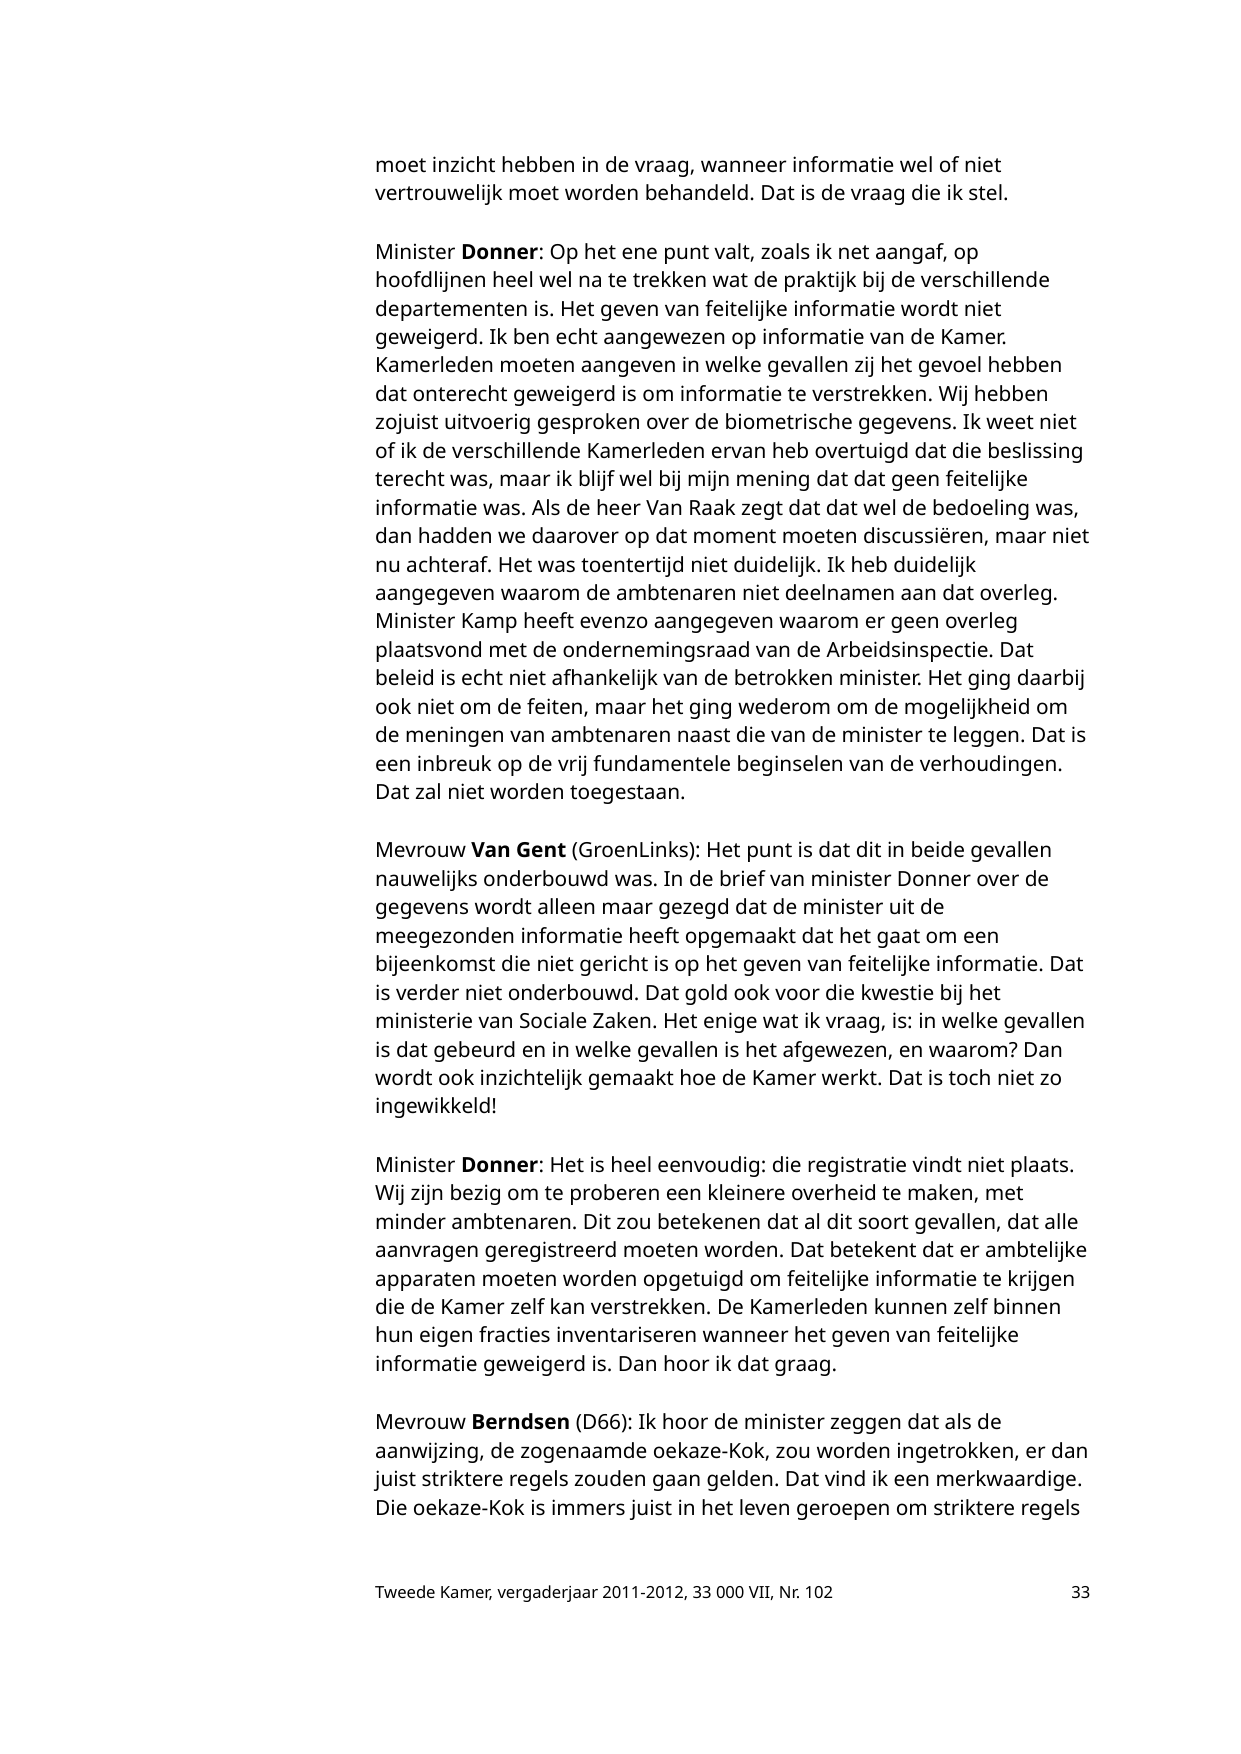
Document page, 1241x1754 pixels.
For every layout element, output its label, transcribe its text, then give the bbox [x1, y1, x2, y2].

text Minister Kamp heeft evenzo aangegeven waarom er geen overleg plaatsvond met de ondernemingsraad van de Arbeidsinspectie. Dat beleid is echt niet afhankelijk van de betrokken minister. Het ging daarbij ook niet om de feiten, maar het ging wederom om de mogelijkheid om de meningen van ambtenaren naast die van de minister te leggen. Dat is een inbreuk op de vrij fundamentele beginselen van de verhoudingen. Dat zal niet worden toegestaan. [375, 607, 1090, 806]
text moet inzicht hebben in de vraag, wanneer informatie wel of niet vertrouwelijk moet worden behandeld. Dat is de vraag die ik stel. [375, 150, 1090, 207]
text Mevrouw Van Gent (GroenLinks): Het punt is dat dit in beide gevallen nauwelijks onderbouwd was. In de brief van minister Donner over de gegevens wordt alleen maar gezegd dat de minister uit de meegezonden informatie heeft opgemaakt dat het gaat om een bijeenkomst die niet gericht is op het geven van feitelijke informatie. Dat is verder niet onderbouwd. Dat gold ook voor die kwestie bij het ministerie van Sociale Zaken. Het enige wat ik vraag, is: in welke gevallen is dat gebeurd en in welke gevallen is het afgewezen, en waarom? Dan wordt ook inzichtelijk gemaakt hoe de Kamer werkt. Dat is toch niet zo ingewikkeld! [375, 836, 1090, 1120]
text Minister Donner: Het is heel eenvoudig: die registratie vindt niet plaats. Wij zijn bezig om te proberen een kleinere overheid te maken, met minder ambtenaren. Dit zou betekenen dat al dit soort gevallen, dat alle aanvragen geregistreerd moeten worden. Dat betekent dat er ambtelijke apparaten moeten worden opgetuigd om feitelijke informatie te krijgen die de Kamer zelf kan verstrekken. De Kamerleden kunnen zelf binnen hun eigen fracties inventariseren wanneer het geven van feitelijke informatie geweigerd is. Dan hoor ik dat graag. [375, 1150, 1090, 1377]
text Minister Donner: Op het ene punt valt, zoals ik net aangaf, op hoofdlijnen heel wel na te trekken wat de praktijk bij de verschillende departementen is. Het geven van feitelijke informatie wordt niet geweigerd. Ik ben echt aangewezen op informatie van de Kamer. Kamerleden moeten aangeven in welke gevallen zij het gevoel hebben dat onterecht geweigerd is om informatie te verstrekken. Wij hebben zojuist uitvoerig gesproken over de biometrische gegevens. Ik weet niet of ik de verschillende Kamerleden ervan heb overtuigd dat die beslissing terecht was, maar ik blijf wel bij mijn mening dat dat geen feitelijke informatie was. Als de heer Van Raak zegt dat dat wel de bedoeling was, dan hadden we daarover op dat moment moeten discussiëren, maar niet nu achteraf. Het was toentertijd niet duidelijk. Ik heb duidelijk aangegeven waarom de ambtenaren niet deelnamen aan dat overleg. [375, 237, 1090, 607]
text Mevrouw Berndsen (D66): Ik hoor de minister zeggen dat als de aanwijzing, de zogenaamde oekaze-Kok, zou worden ingetrokken, er dan juist striktere regels zouden gaan gelden. Dat vind ik een merkwaardige. Die oekaze-Kok is immers juist in het leven geroepen om striktere regels [375, 1407, 1090, 1521]
